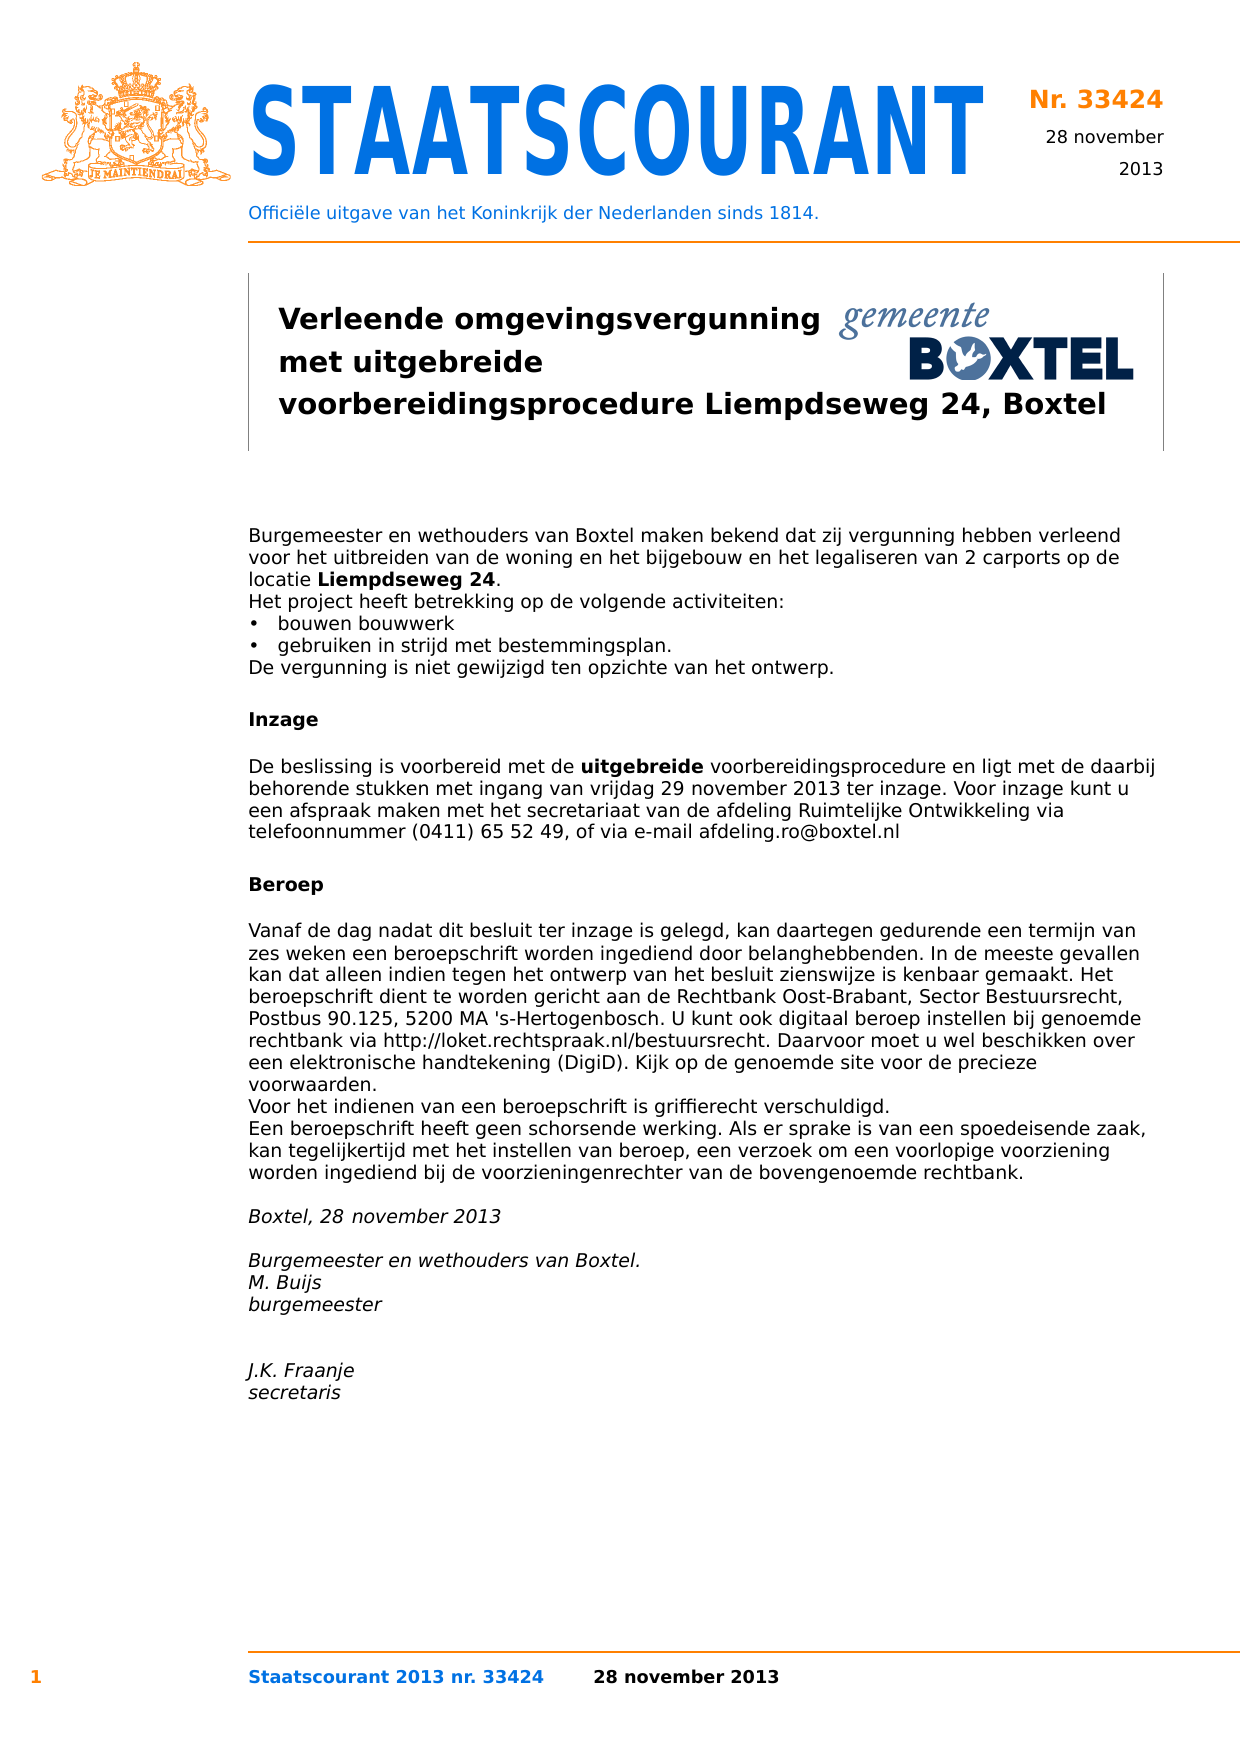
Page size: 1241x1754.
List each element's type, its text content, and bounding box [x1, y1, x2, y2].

subtitle Beroep [248, 873, 1163, 895]
text De beslissing is voorbereid met de uitgebreide voorbereidingsprocedure en ligt met de daarbij behorende stukken met ingang van vrijdag 29 november 2013 ter inzage. Voor inzage kunt u een afspraak maken met het secretariaat van de afdeling Ruimtelijke Ontwikkeling via telefoonnummer (0411) 65 52 49, of via e-mail afdeling.ro@boxtel.nl [248, 756, 1163, 843]
text Burgemeester en wethouders van Boxtel maken bekend dat zij vergunning hebben verleend voor het uitbreiden van de woning en het bijgebouw en het legaliseren van 2 carports op de locatie Liempdseweg 24. [248, 525, 1163, 591]
table_cell 28 november [998, 121, 1240, 153]
subtitle Inzage [248, 708, 1163, 731]
text • bouwen bouwwerk [248, 613, 1163, 634]
text Boxtel, 28 november 2013 [248, 1206, 1163, 1228]
text Voor het indienen van een beroepschrift is griffierecht verschuldigd. [248, 1096, 1163, 1118]
text Vanaf de dag nadat dit besluit ter inzage is gelegd, kan daartegen gedurende een termijn van zes weken een beroepschrift worden ingediend door belanghebbenden. In de meeste gevallen kan dat alleen indien tegen het ontwerp van het besluit zienswijze is kenbaar gemaakt. Het beroepschrift dient te worden gericht aan de Rechtbank Oost-Brabant, Sector Bestuursrecht, Postbus 90.125, 5200 MA 's-Hertogenbosch. U kunt ook digitaal beroep instellen bij genoemde rechtbank via http://loket.rechtspraak.nl/bestuursrecht. Daarvoor moet u wel beschikken over een elektronische handtekening (DigiD). Kijk op de genoemde site voor de precieze voorwaarden. [248, 920, 1163, 1096]
picture [41, 62, 231, 186]
table_header [25, 62, 248, 241]
text Burgemeester en wethouders van Boxtel. M. Buijs burgemeester [248, 1250, 1163, 1316]
text De vergunning is niet gewijzigd ten opzichte van het ontwerp. [248, 657, 1163, 678]
text • gebruiken in strijd met bestemmingsplan. [248, 634, 1163, 657]
subtitle Verleende omgevingsvergunning met uitgebreide voorbereidingsprocedure Liempdseweg 24, Boxtel [249, 273, 1163, 451]
text Een beroepschrift heeft geen schorsende werking. Als er sprake is van een spoedeisende zaak, kan tegelijkertijd met het instellen van beroep, een verzoek om een voorlopige voorziening worden ingediend bij de voorzieningenrechter van de bovengenoemde rechtbank. [248, 1118, 1163, 1184]
text J.K. Fraanje secretaris [248, 1338, 1163, 1404]
table_cell 2013 [998, 153, 1240, 203]
table_header Nr. 33424 [998, 62, 1240, 121]
table_cell Officiële uitgave van het Koninkrijk der Nederlanden sinds 1814. [248, 203, 1240, 241]
text Het project heeft betrekking op de volgende activiteiten: [248, 591, 1163, 613]
table_header STAATSCOURANT [248, 62, 998, 203]
picture [838, 302, 1134, 380]
